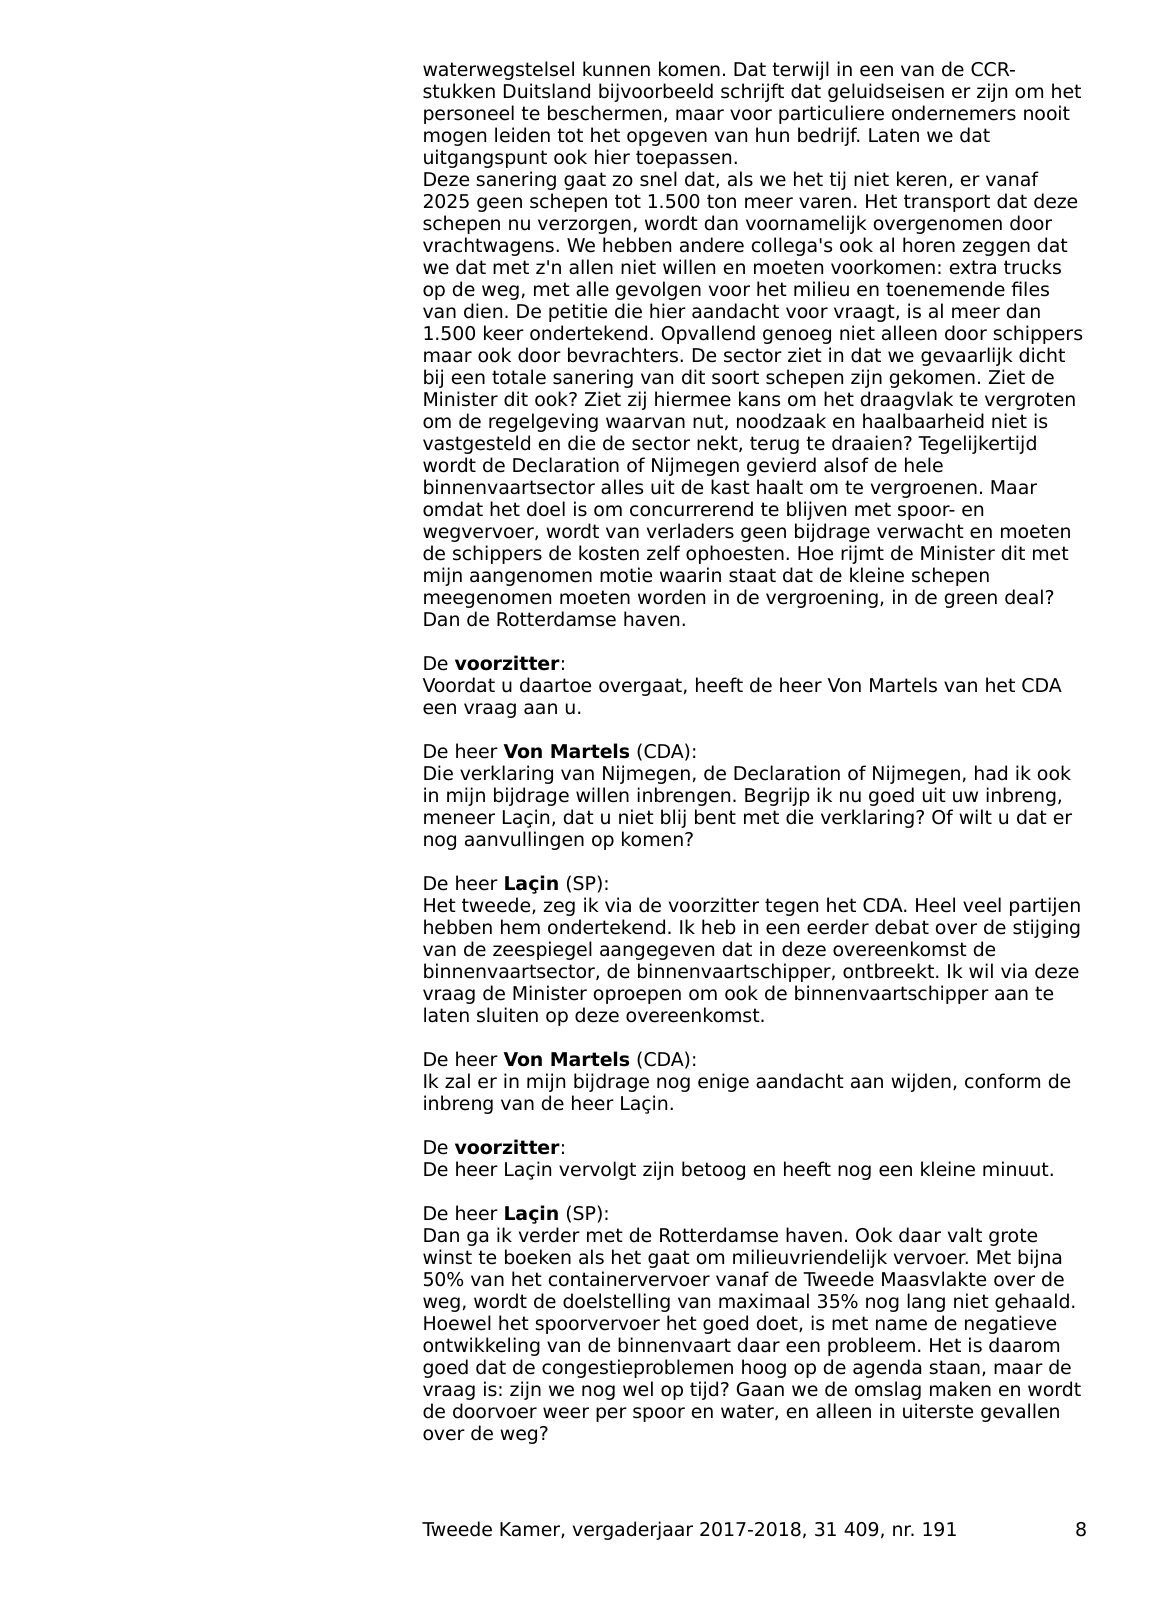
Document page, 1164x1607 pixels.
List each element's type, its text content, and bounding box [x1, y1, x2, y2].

text Dan de Rotterdamse haven. [422, 608, 1087, 631]
text De heer Von Martels (CDA): [422, 1049, 1087, 1071]
text De heer Laçin vervolgt zijn betoog en heeft nog een kleine minuut. [422, 1159, 1087, 1181]
text waterwegstelsel kunnen komen. Dat terwijl in een van de CCR-stukken Duitsland bijvoorbeeld schrijft dat geluidseisen er zijn om het personeel te beschermen, maar voor particuliere ondernemers nooit mogen leiden tot het opgeven van hun bedrijf. Laten we dat uitgangspunt ook hier toepassen. [422, 59, 1087, 169]
text Dan ga ik verder met de Rotterdamse haven. Ook daar valt grote winst te boeken als het gaat om milieuvriendelijk vervoer. Met bijna 50% van het containervervoer vanaf de Tweede Maasvlakte over de weg, wordt de doelstelling van maximaal 35% nog lang niet gehaald. Hoewel het spoorvervoer het goed doet, is met name de negatieve ontwikkeling van de binnenvaart daar een probleem. Het is daarom goed dat de congestieproblemen hoog op de agenda staan, maar de vraag is: zijn we nog wel op tijd? Gaan we de omslag maken en wordt de doorvoer weer per spoor en water, en alleen in uiterste gevallen over de weg? [422, 1225, 1087, 1445]
text De heer Von Martels (CDA): [422, 741, 1087, 763]
text Die verklaring van Nijmegen, de Declaration of Nijmegen, had ik ook in mijn bijdrage willen inbrengen. Begrijp ik nu goed uit uw inbreng, meneer Laçin, dat u niet blij bent met die verklaring? Of wilt u dat er nog aanvullingen op komen? [422, 763, 1087, 851]
text Het tweede, zeg ik via de voorzitter tegen het CDA. Heel veel partijen hebben hem ondertekend. Ik heb in een eerder debat over de stijging van de zeespiegel aangegeven dat in deze overeenkomst de binnenvaartsector, de binnenvaartschipper, ontbreekt. Ik wil via deze vraag de Minister oproepen om ook de binnenvaartschipper aan te laten sluiten op deze overeenkomst. [422, 895, 1087, 1027]
text De voorzitter: [422, 1137, 1087, 1159]
text De heer Laçin (SP): [422, 1203, 1087, 1225]
text Voordat u daartoe overgaat, heeft de heer Von Martels van het CDA een vraag aan u. [422, 675, 1087, 719]
text De heer Laçin (SP): [422, 873, 1087, 895]
text Deze sanering gaat zo snel dat, als we het tij niet keren, er vanaf 2025 geen schepen tot 1.500 ton meer varen. Het transport dat deze schepen nu verzorgen, wordt dan voornamelijk overgenomen door vrachtwagens. We hebben andere collega's ook al horen zeggen dat we dat met z'n allen niet willen en moeten voorkomen: extra trucks op de weg, met alle gevolgen voor het milieu en toenemende files van dien. De petitie die hier aandacht voor vraagt, is al meer dan 1.500 keer ondertekend. Opvallend genoeg niet alleen door schippers maar ook door bevrachters. De sector ziet in dat we gevaarlijk dicht bij een totale sanering van dit soort schepen zijn gekomen. Ziet de Minister dit ook? Ziet zij hiermee kans om het draagvlak te vergroten om de regelgeving waarvan nut, noodzaak en haalbaarheid niet is vastgesteld en die de sector nekt, terug te draaien? Tegelijkertijd wordt de Declaration of Nijmegen gevierd alsof de hele binnenvaartsector alles uit de kast haalt om te vergroenen. Maar omdat het doel is om concurrerend te blijven met spoor- en wegvervoer, wordt van verladers geen bijdrage verwacht en moeten de schippers de kosten zelf ophoesten. Hoe rijmt de Minister dit met mijn aangenomen motie waarin staat dat de kleine schepen meegenomen moeten worden in de vergroening, in de green deal? [422, 169, 1087, 608]
text Ik zal er in mijn bijdrage nog enige aandacht aan wijden, conform de inbreng van de heer Laçin. [422, 1071, 1087, 1115]
text De voorzitter: [422, 653, 1087, 675]
